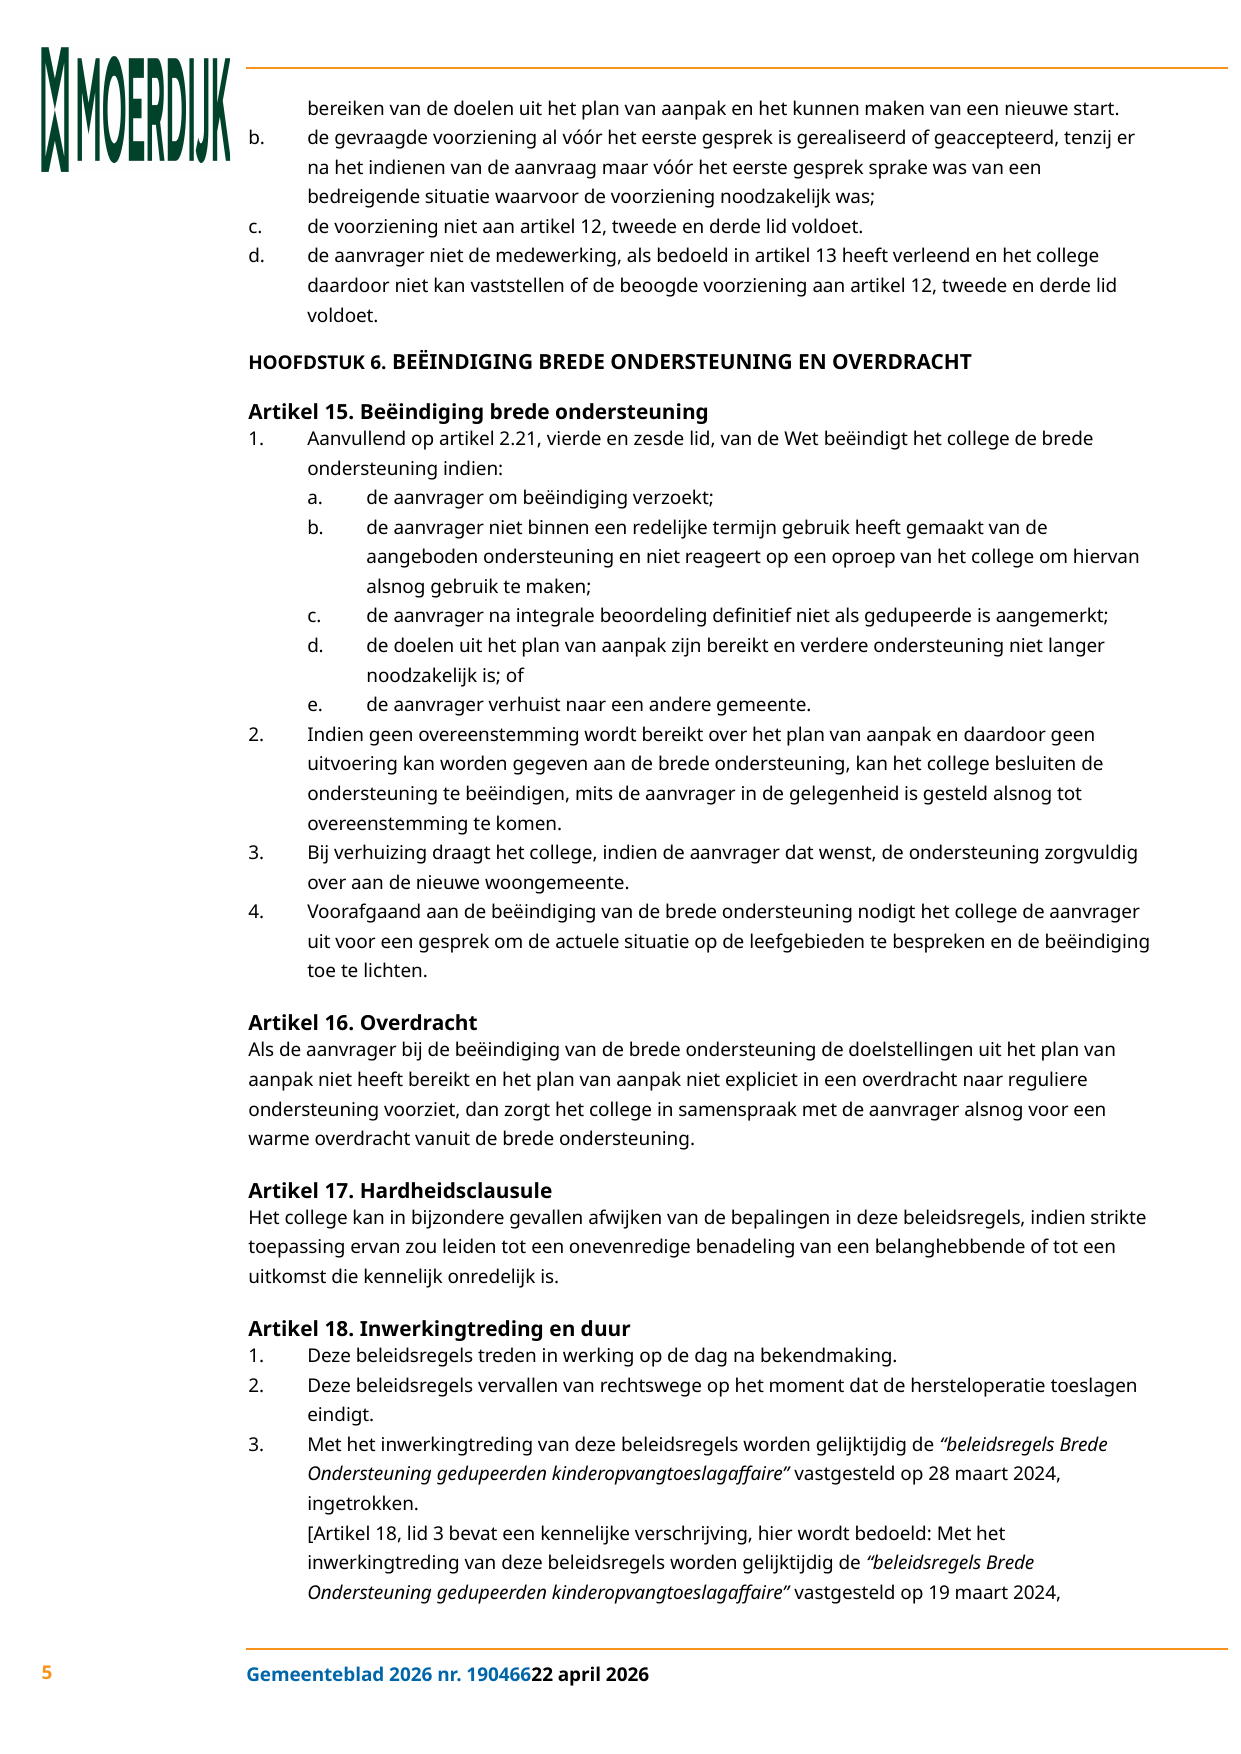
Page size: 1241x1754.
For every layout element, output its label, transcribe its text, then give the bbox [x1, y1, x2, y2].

list de aanvrager niet binnen een redelijke termijn gebruik heeft gemaakt van de aangeboden ondersteuning en niet reageert op een oproep van het college om hiervan alsnog gebruik te maken; [307, 514, 1152, 599]
list bereiken van de doelen uit het plan van aanpak en het kunnen maken van een nieuwe start. [248, 95, 1152, 121]
text Als de aanvrager bij de beëindiging van de brede ondersteuning de doelstellingen uit het plan van aanpak niet heeft bereikt en het plan van aanpak niet expliciet in een overdracht naar reguliere ondersteuning voorziet, dan zorgt het college in samenspraak met de aanvrager alsnog voor een warme overdracht vanuit de brede ondersteuning. [248, 1037, 1152, 1151]
list de aanvrager niet de medewerking, als bedoeld in artikel 13 heeft verleend en het college daardoor niet kan vaststellen of de beoogde voorziening aan artikel 12, tweede en derde lid voldoet. [248, 243, 1152, 328]
list de gevraagde voorziening al vóór het eerste gesprek is gerealiseerd of geaccepteerd, tenzij er na het indienen van de aanvraag maar vóór het eerste gesprek sprake was van een bedreigende situatie waarvoor de voorziening noodzakelijk was; [248, 124, 1152, 209]
picture [41, 47, 231, 172]
text Artikel 15. Beëindiging brede ondersteuning [248, 397, 1152, 425]
list Aanvullend op artikel 2.21, vierde en zesde lid, van de Wet beëindigt het college de brede ondersteuning indien: [248, 425, 1152, 481]
text Het college kan in bijzondere gevallen afwijken van de bepalingen in deze beleidsregels, indien strikte toepassing ervan zou leiden tot een onevenredige benadeling van een belanghebbende of tot een uitkomst die kennelijk onredelijk is. [248, 1204, 1152, 1289]
list de aanvrager verhuist naar een andere gemeente. [307, 691, 1152, 717]
text Artikel 18. Inwerkingtreding en duur [248, 1314, 1152, 1342]
list Met het inwerkingtreding van deze beleidsregels worden gelijktijdig de “beleidsregels Brede Ondersteuning gedupeerden kinderopvangtoeslagaffaire” vastgesteld op 28 maart 2024, ingetrokken. [248, 1431, 1152, 1516]
list Deze beleidsregels vervallen van rechtswege op het moment dat de hersteloperatie toeslagen eindigt. [248, 1372, 1152, 1427]
list de doelen uit het plan van aanpak zijn bereikt en verdere ondersteuning niet langer noodzakelijk is; of [307, 632, 1152, 688]
text HOOFDSTUK 6. BEËINDIGING BREDE ONDERSTEUNING EN OVERDRACHT [248, 347, 1152, 376]
list Voorafgaand aan de beëindiging van de brede ondersteuning nodigt het college de aanvrager uit voor een gesprek om de actuele situatie op de leefgebieden te bespreken en de beëindiging toe te lichten. [248, 898, 1152, 983]
list Bij verhuizing draagt het college, indien de aanvrager dat wenst, de ondersteuning zorgvuldig over aan de nieuwe woongemeente. [248, 839, 1152, 895]
text Artikel 16. Overdracht [248, 1008, 1152, 1037]
list Deze beleidsregels treden in werking op de dag na bekendmaking. [248, 1342, 1152, 1368]
list de aanvrager om beëindiging verzoekt; [307, 484, 1152, 510]
list [Artikel 18, lid 3 bevat een kennelijke verschrijving, hier wordt bedoeld: Met het inwerkingtreding van deze beleidsregels worden gelijktijdig de “beleidsregels Brede Ondersteuning gedupeerden kinderopvangtoeslagaffaire” vastgesteld op 19 maart 2024, [248, 1520, 1152, 1604]
list de aanvrager na integrale beoordeling definitief niet als gedupeerde is aangemerkt; [307, 603, 1152, 628]
text Artikel 17. Hardheidsclausule [248, 1176, 1152, 1204]
list de voorziening niet aan artikel 12, tweede en derde lid voldoet. [248, 213, 1152, 239]
list Indien geen overeenstemming wordt bereikt over het plan van aanpak en daardoor geen uitvoering kan worden gegeven aan de brede ondersteuning, kan het college besluiten de ondersteuning te beëindigen, mits de aanvrager in de gelegenheid is gesteld alsnog tot overeenstemming te komen. [248, 721, 1152, 836]
